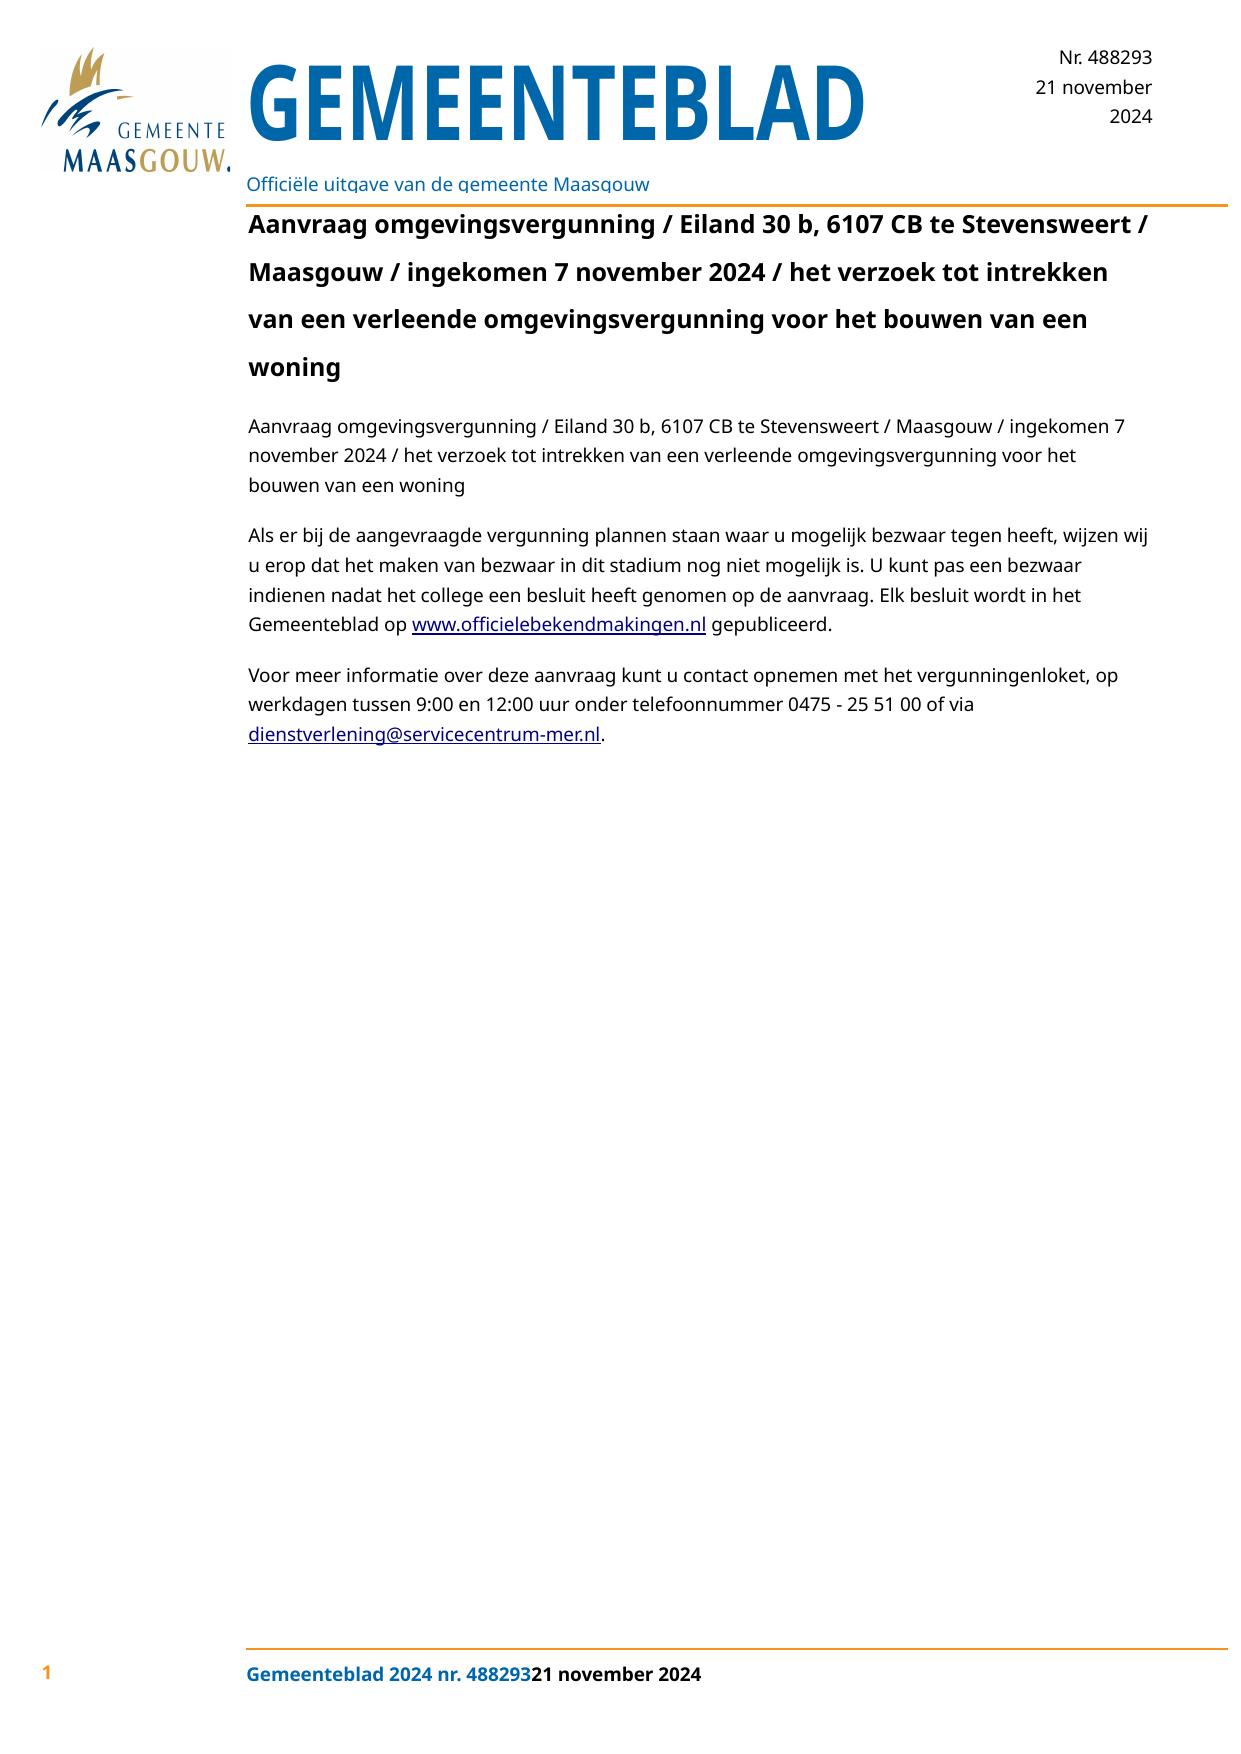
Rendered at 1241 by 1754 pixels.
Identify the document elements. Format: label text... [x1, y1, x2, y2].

text Als er bij de aangevraagde vergunning plannen staan waar u mogelijk bezwaar tegen heeft, wijzen wij u erop dat het maken van bezwaar in dit stadium nog niet mogelijk is. U kunt pas een bezwaar indienen nadat het college een besluit heeft genomen op de aanvraag. Elk besluit wordt in het Gemeenteblad op www.officielebekendmakingen.nl gepubliceerd. [248, 523, 1152, 637]
text Aanvraag omgevingsvergunning / Eiland 30 b, 6107 CB te Stevensweert / Maasgouw / ingekomen 7 november 2024 / het verzoek tot intrekken van een verleende omgevingsvergunning voor het bouwen van een woning [248, 413, 1152, 498]
picture [41, 47, 231, 172]
text Aanvraag omgevingsvergunning / Eiland 30 b, 6107 CB te Stevensweert / Maasgouw / ingekomen 7 november 2024 / het verzoek tot intrekken van een verleende omgevingsvergunning voor het bouwen van een woning [248, 207, 1152, 384]
text Voor meer informatie over deze aanvraag kunt u contact opnemen met het vergunningenloket, op werkdagen tussen 9:00 en 12:00 uur onder telefoonnummer 0475 - 25 51 00 of via dienstverlening@servicecentrum-mer.nl. [248, 662, 1152, 747]
